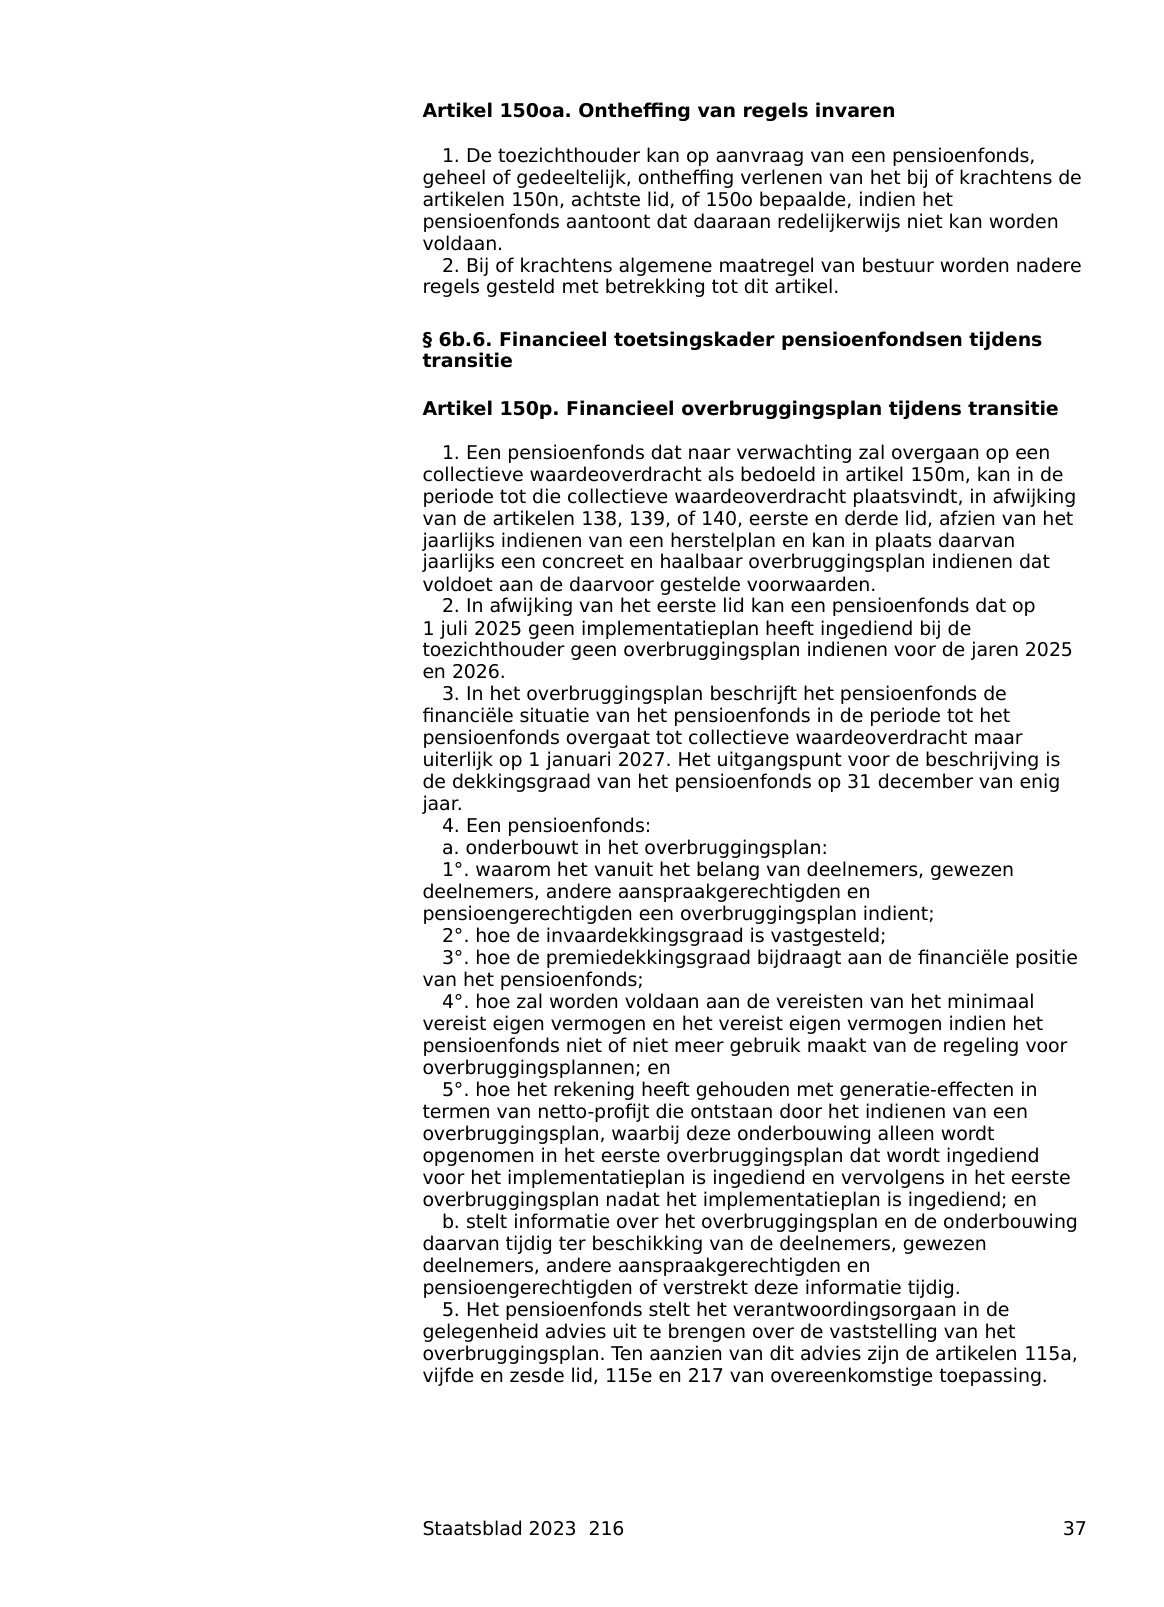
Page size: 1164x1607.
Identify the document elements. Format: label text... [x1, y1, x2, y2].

text 1°. waarom het vanuit het belang van deelnemers, gewezen deelnemers, andere aanspraakgerechtigden en pensioengerechtigden een overbruggingsplan indient; [422, 859, 1087, 925]
text b. stelt informatie over het overbruggingsplan en de onderbouwing daarvan tijdig ter beschikking van de deelnemers, gewezen deelnemers, andere aanspraakgerechtigden en pensioengerechtigden of verstrekt deze informatie tijdig. [422, 1211, 1087, 1299]
text 5°. hoe het rekening heeft gehouden met generatie-effecten in termen van netto-profijt die ontstaan door het indienen van een overbruggingsplan, waarbij deze onderbouwing alleen wordt opgenomen in het eerste overbruggingsplan dat wordt ingediend voor het implementatieplan is ingediend en vervolgens in het eerste overbruggingsplan nadat het implementatieplan is ingediend; en [422, 1079, 1087, 1211]
text a. onderbouwt in het overbruggingsplan: [422, 837, 1087, 859]
text 5. Het pensioenfonds stelt het verantwoordingsorgaan in de gelegenheid advies uit te brengen over de vaststelling van het overbruggingsplan. Ten aanzien van dit advies zijn de artikelen 115a, vijfde en zesde lid, 115e en 217 van overeenkomstige toepassing. [422, 1299, 1087, 1387]
text 1. Een pensioenfonds dat naar verwachting zal overgaan op een collectieve waardeoverdracht als bedoeld in artikel 150m, kan in de periode tot die collectieve waardeoverdracht plaatsvindt, in afwijking van de artikelen 138, 139, of 140, eerste en derde lid, afzien van het jaarlijks indienen van een herstelplan en kan in plaats daarvan jaarlijks een concreet en haalbaar overbruggingsplan indienen dat voldoet aan de daarvoor gestelde voorwaarden. [422, 442, 1087, 595]
text 4°. hoe zal worden voldaan aan de vereisten van het minimaal vereist eigen vermogen en het vereist eigen vermogen indien het pensioenfonds niet of niet meer gebruik maakt van de regeling voor overbruggingsplannen; en [422, 991, 1087, 1079]
text 2. Bij of krachtens algemene maatregel van bestuur worden nadere regels gesteld met betrekking tot dit artikel. [422, 254, 1087, 298]
text 4. Een pensioenfonds: [422, 815, 1087, 837]
text 3. In het overbruggingsplan beschrijft het pensioenfonds de financiële situatie van het pensioenfonds in de periode tot het pensioenfonds overgaat tot collectieve waardeoverdracht maar uiterlijk op 1 januari 2027. Het uitgangspunt voor de beschrijving is de dekkingsgraad van het pensioenfonds op 31 december van enig jaar. [422, 683, 1087, 815]
text 2°. hoe de invaardekkingsgraad is vastgesteld; [422, 925, 1087, 947]
text 2. In afwijking van het eerste lid kan een pensioenfonds dat op 1 juli 2025 geen implementatieplan heeft ingediend bij de toezichthouder geen overbruggingsplan indienen voor de jaren 2025 en 2026. [422, 595, 1087, 683]
subtitle Artikel 150oa. Ontheffing van regels invaren [422, 100, 1087, 122]
text 1. De toezichthouder kan op aanvraag van een pensioenfonds, geheel of gedeeltelijk, ontheffing verlenen van het bij of krachtens de artikelen 150n, achtste lid, of 150o bepaalde, indien het pensioenfonds aantoont dat daaraan redelijkerwijs niet kan worden voldaan. [422, 144, 1087, 254]
text 3°. hoe de premiedekkingsgraad bijdraagt aan de financiële positie van het pensioenfonds; [422, 947, 1087, 991]
subtitle § 6b.6. Financieel toetsingskader pensioenfondsen tijdens transitie [422, 328, 1087, 372]
subtitle Artikel 150p. Financieel overbruggingsplan tijdens transitie [422, 397, 1087, 419]
